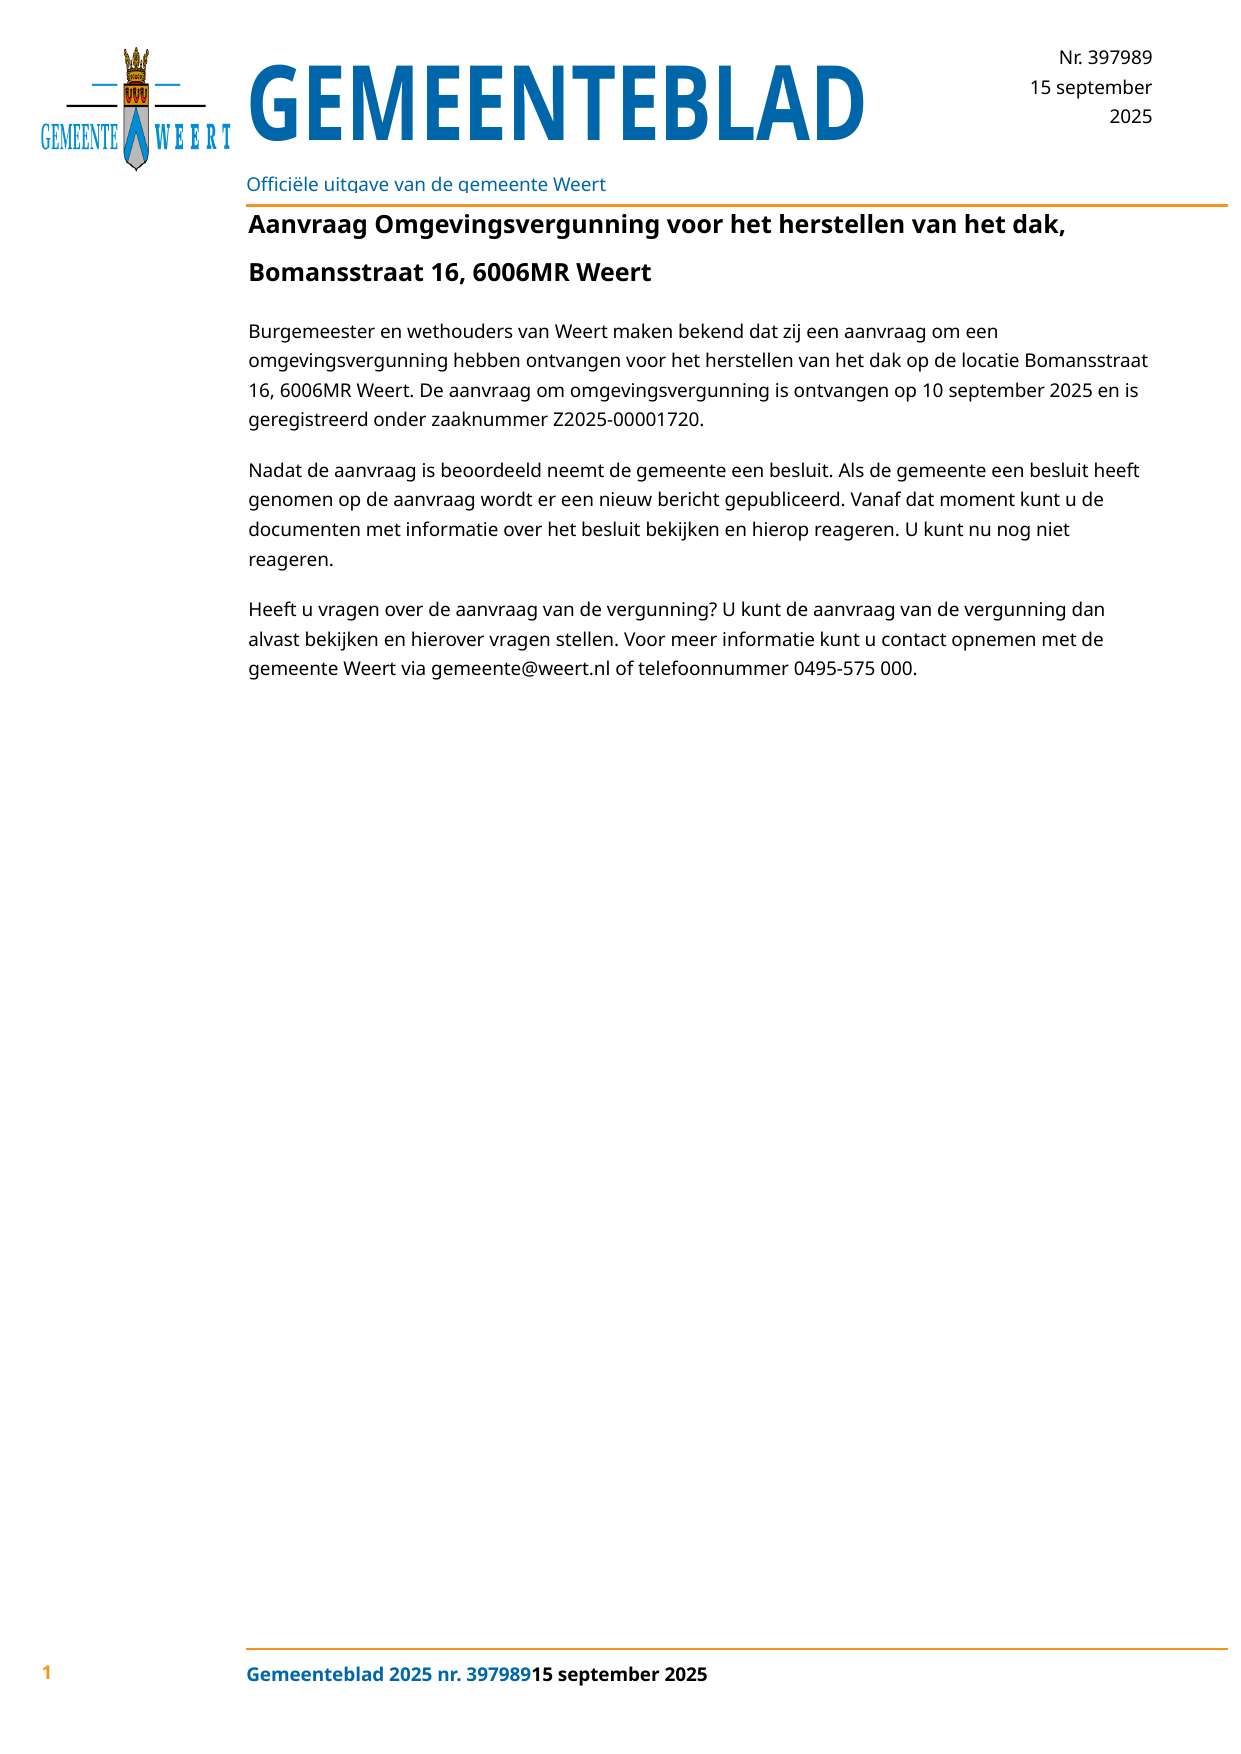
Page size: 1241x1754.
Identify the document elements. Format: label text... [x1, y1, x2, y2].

text Burgemeester en wethouders van Weert maken bekend dat zij een aanvraag om een omgevingsvergunning hebben ontvangen voor het herstellen van het dak op de locatie Bomansstraat 16, 6006MR Weert. De aanvraag om omgevingsvergunning is ontvangen op 10 september 2025 en is geregistreerd onder zaaknummer Z2025-00001720. [248, 318, 1152, 432]
text Nadat de aanvraag is beoordeeld neemt de gemeente een besluit. Als de gemeente een besluit heeft genomen op de aanvraag wordt er een nieuw bericht gepubliceerd. Vanaf dat moment kunt u de documenten met informatie over het besluit bekijken en hierop reageren. U kunt nu nog niet reageren. [248, 457, 1152, 572]
text Aanvraag Omgevingsvergunning voor het herstellen van het dak, Bomansstraat 16, 6006MR Weert [248, 207, 1152, 288]
text Heeft u vragen over de aanvraag van de vergunning? U kunt de aanvraag van de vergunning dan alvast bekijken en hierover vragen stellen. Voor meer informatie kunt u contact opnemen met de gemeente Weert via gemeente@weert.nl of telefoonnummer 0495-575 000. [248, 596, 1152, 681]
picture [41, 47, 231, 172]
